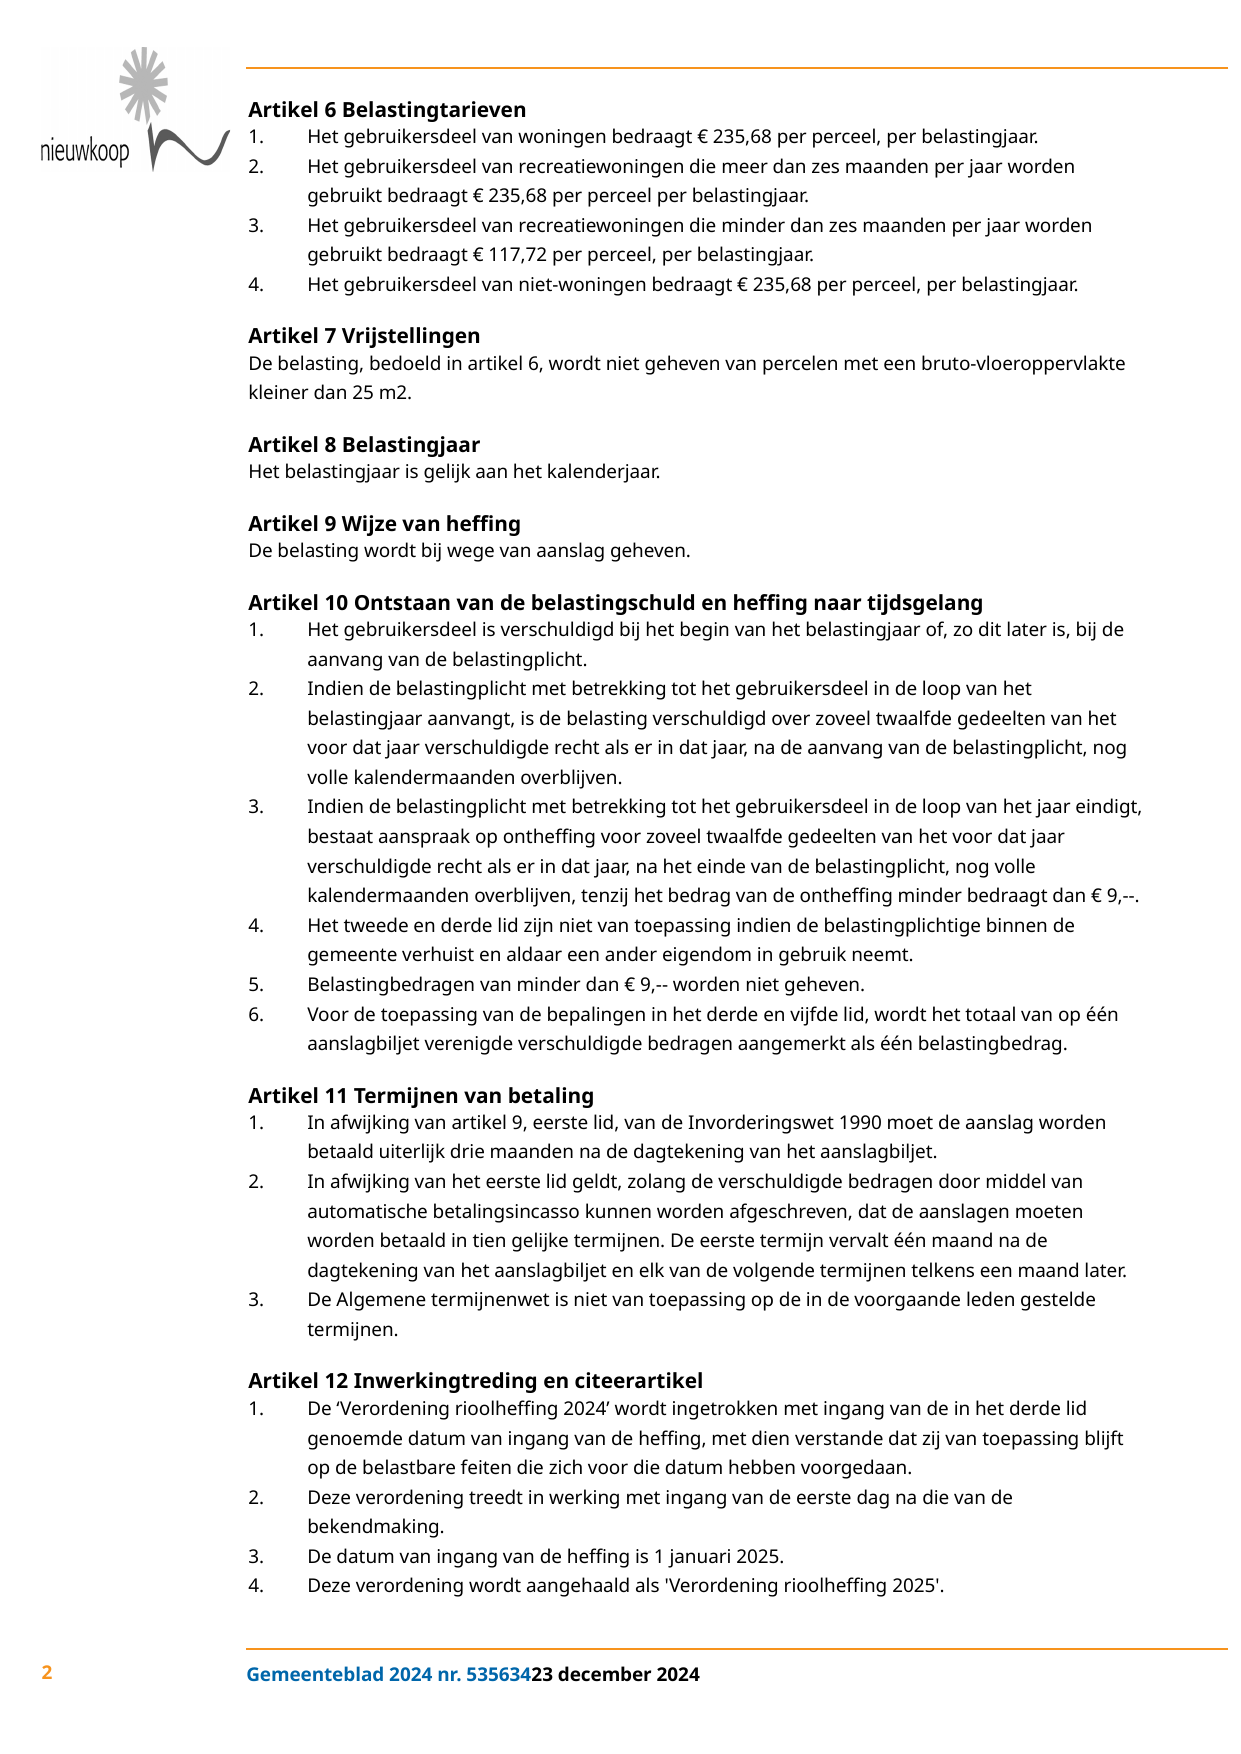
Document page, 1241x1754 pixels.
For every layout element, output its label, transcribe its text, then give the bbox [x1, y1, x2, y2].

list Indien de belastingplicht met betrekking tot het gebruikersdeel in de loop van het jaar eindigt, bestaat aanspraak op ontheffing voor zoveel twaalfde gedeelten van het voor dat jaar verschuldigde recht als er in dat jaar, na het einde van de belastingplicht, nog volle kalendermaanden overblijven, tenzij het bedrag van de ontheffing minder bedraagt dan € 9,--. [248, 794, 1152, 908]
list In afwijking van het eerste lid geldt, zolang de verschuldigde bedragen door middel van automatische betalingsincasso kunnen worden afgeschreven, dat de aanslagen moeten worden betaald in tien gelijke termijnen. De eerste termijn vervalt één maand na de dagtekening van het aanslagbiljet en elk van de volgende termijnen telkens een maand later. [248, 1168, 1152, 1283]
text De belasting, bedoeld in artikel 6, wordt niet geheven van percelen met een bruto-vloeroppervlakte kleiner dan 25 m2. [248, 350, 1152, 405]
list Het gebruikersdeel van recreatiewoningen die meer dan zes maanden per jaar worden gebruikt bedraagt € 235,68 per perceel per belastingjaar. [248, 153, 1152, 208]
list Voor de toepassing van de bepalingen in het derde en vijfde lid, wordt het totaal van op één aanslagbiljet verenigde verschuldigde bedragen aangemerkt als één belastingbedrag. [248, 1001, 1152, 1056]
text Artikel 10 Ontstaan van de belastingschuld en heffing naar tijdsgelang [248, 588, 1152, 616]
list Het gebruikersdeel is verschuldigd bij het begin van het belastingjaar of, zo dit later is, bij de aanvang van de belastingplicht. [248, 616, 1152, 671]
text Artikel 7 Vrijstellingen [248, 322, 1152, 350]
list In afwijking van artikel 9, eerste lid, van de Invorderingswet 1990 moet de aanslag worden betaald uiterlijk drie maanden na de dagtekening van het aanslagbiljet. [248, 1109, 1152, 1164]
text Artikel 6 Belastingtarieven [248, 95, 1152, 123]
text Artikel 11 Termijnen van betaling [248, 1081, 1152, 1109]
list Het gebruikersdeel van recreatiewoningen die minder dan zes maanden per jaar worden gebruikt bedraagt € 117,72 per perceel, per belastingjaar. [248, 212, 1152, 267]
text Artikel 12 Inwerkingtreding en citeerartikel [248, 1367, 1152, 1395]
list De datum van ingang van de heffing is 1 januari 2025. [248, 1543, 1152, 1569]
text Het belastingjaar is gelijk aan het kalenderjaar. [248, 458, 1152, 484]
list Indien de belastingplicht met betrekking tot het gebruikersdeel in de loop van het belastingjaar aanvangt, is de belasting verschuldigd over zoveel twaalfde gedeelten van het voor dat jaar verschuldigde recht als er in dat jaar, na de aanvang van de belastingplicht, nog volle kalendermaanden overblijven. [248, 675, 1152, 790]
list Het gebruikersdeel van woningen bedraagt € 235,68 per perceel, per belastingjaar. [248, 123, 1152, 149]
list Deze verordening wordt aangehaald als 'Verordening rioolheffing 2025'. [248, 1573, 1152, 1598]
text Artikel 9 Wijze van heffing [248, 509, 1152, 537]
list Belastingbedragen van minder dan € 9,-- worden niet geheven. [248, 971, 1152, 997]
list Het tweede en derde lid zijn niet van toepassing indien de belastingplichtige binnen de gemeente verhuist en aldaar een ander eigendom in gebruik neemt. [248, 912, 1152, 967]
text Artikel 8 Belastingjaar [248, 430, 1152, 458]
list Deze verordening treedt in werking met ingang van de eerste dag na die van de bekendmaking. [248, 1484, 1152, 1539]
picture [41, 47, 231, 172]
list Het gebruikersdeel van niet-woningen bedraagt € 235,68 per perceel, per belastingjaar. [248, 271, 1152, 297]
text De belasting wordt bij wege van aanslag geheven. [248, 537, 1152, 563]
list De Algemene termijnenwet is niet van toepassing op de in de voorgaande leden gestelde termijnen. [248, 1287, 1152, 1342]
list De ‘Verordening rioolheffing 2024’ wordt ingetrokken met ingang van de in het derde lid genoemde datum van ingang van de heffing, met dien verstande dat zij van toepassing blijft op de belastbare feiten die zich voor die datum hebben voorgedaan. [248, 1395, 1152, 1480]
